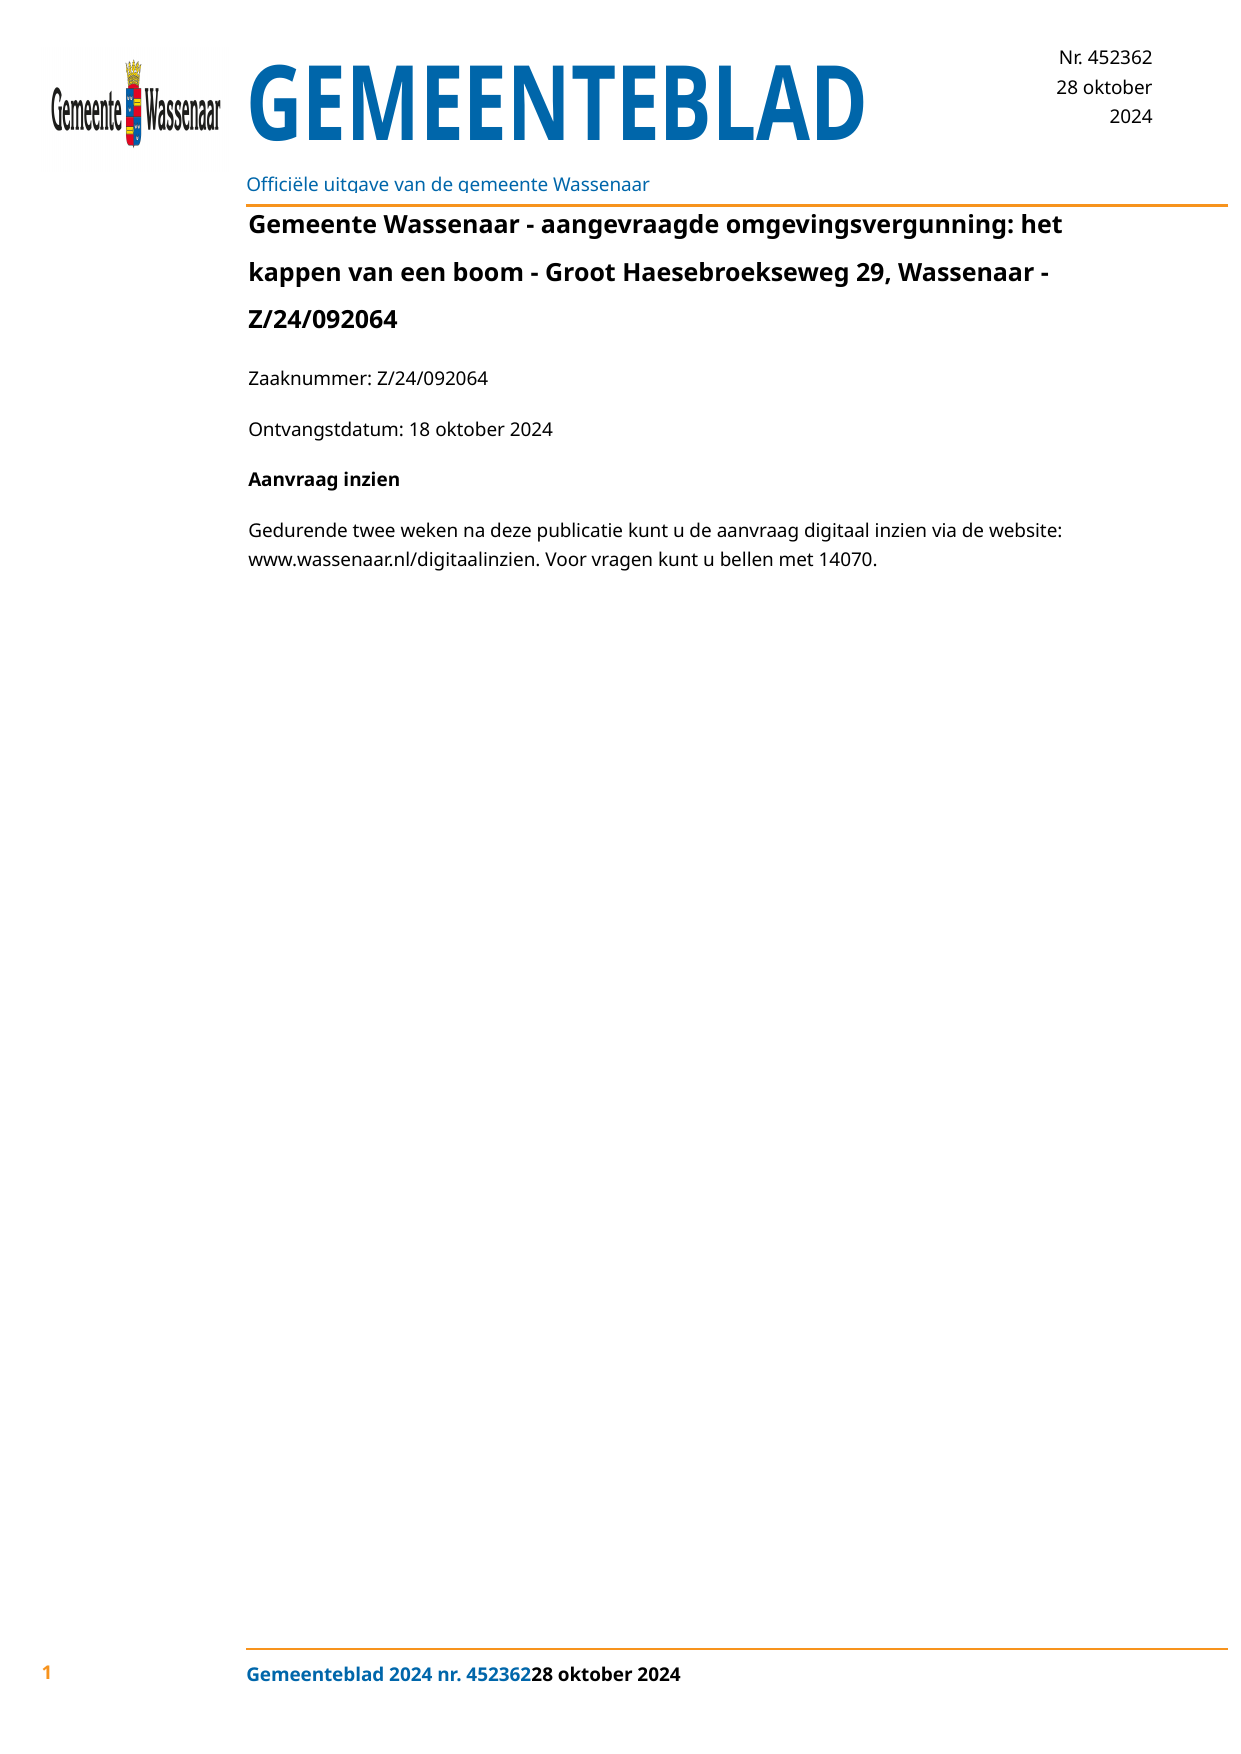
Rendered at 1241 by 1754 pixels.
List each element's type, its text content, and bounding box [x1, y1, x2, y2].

picture [41, 47, 231, 172]
text Ontvangstdatum: 18 oktober 2024 [248, 416, 1152, 442]
text Gedurende twee weken na deze publicatie kunt u de aanvraag digitaal inzien via de website: www.wassenaar.nl/digitaalinzien. Voor vragen kunt u bellen met 14070. [248, 517, 1152, 572]
text Aanvraag inzien [248, 466, 1152, 492]
text Zaaknummer: Z/24/092064 [248, 366, 1152, 391]
text Gemeente Wassenaar - aangevraagde omgevingsvergunning: het kappen van een boom - Groot Haesebroekseweg 29, Wassenaar - Z/24/092064 [248, 207, 1152, 336]
